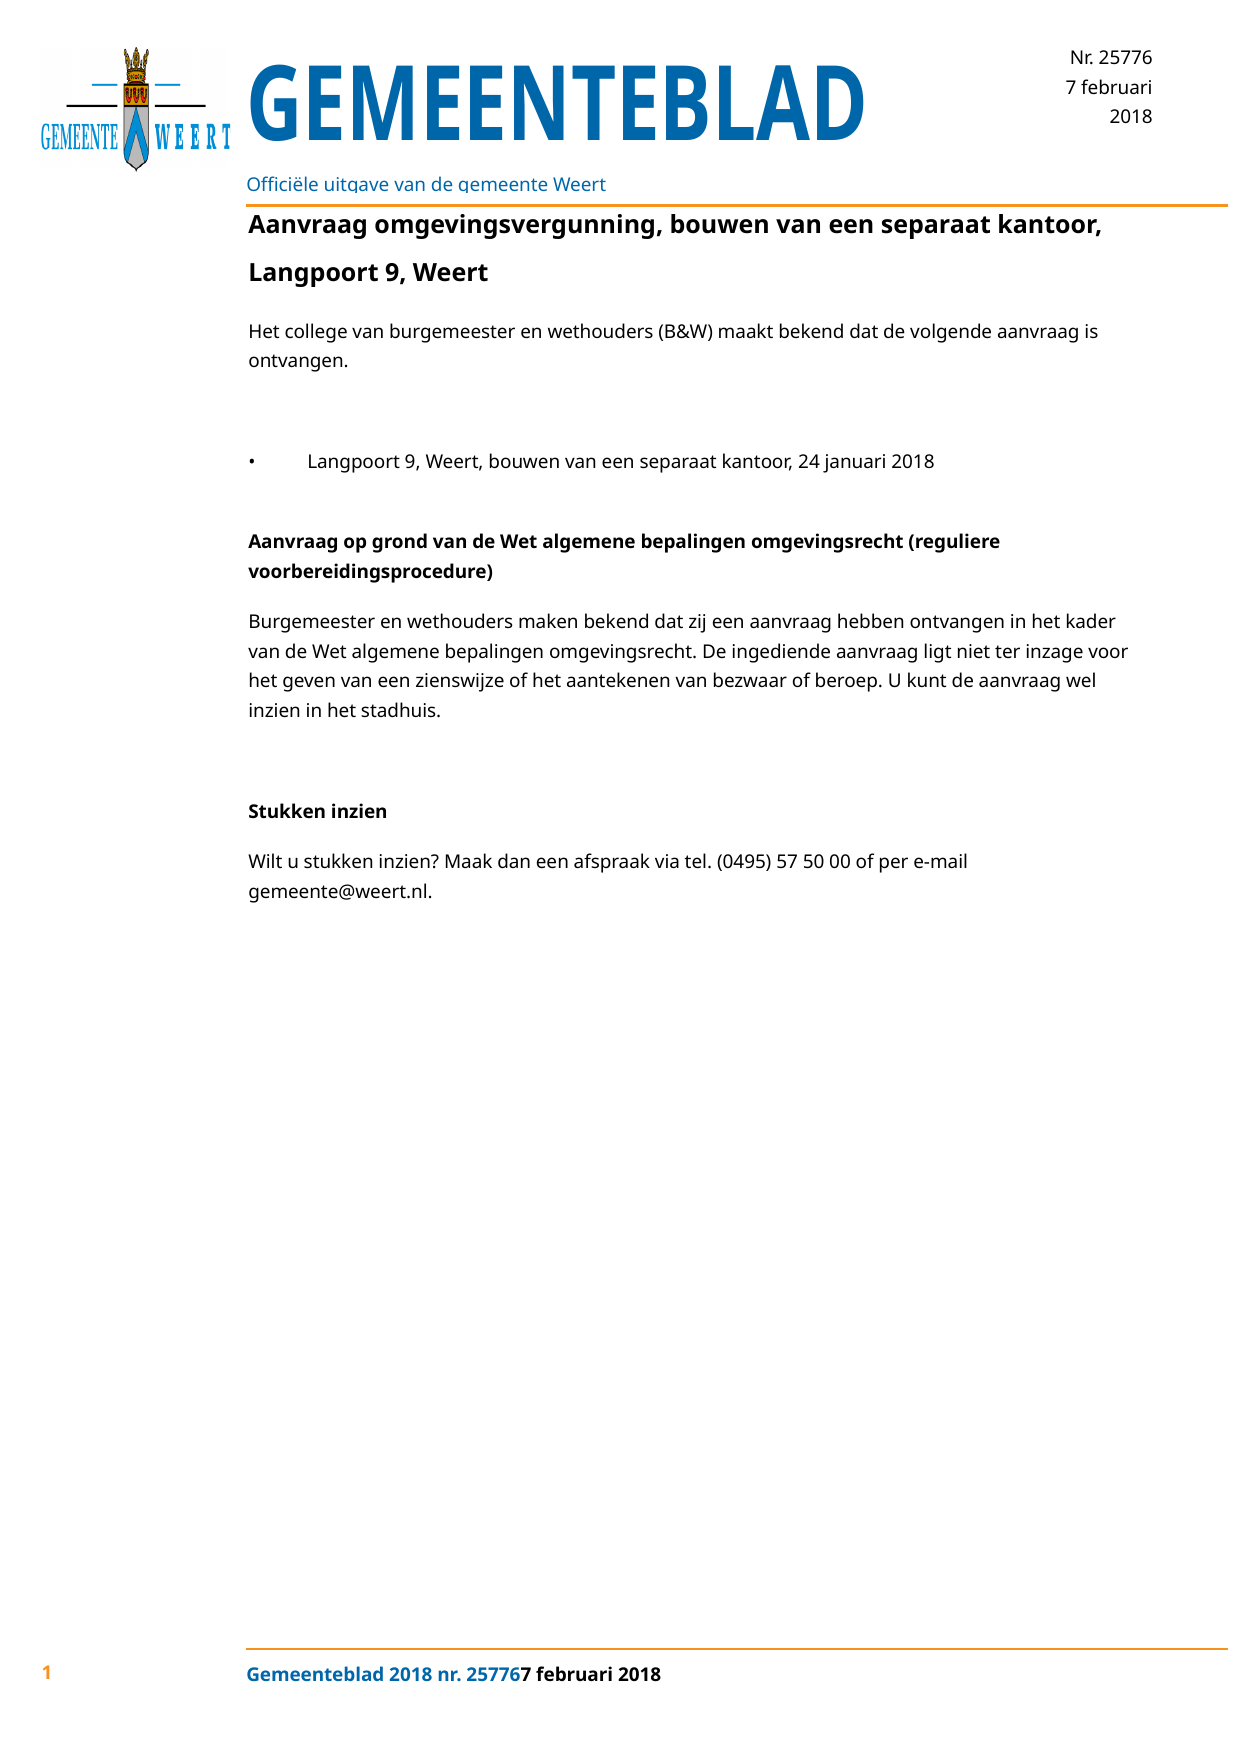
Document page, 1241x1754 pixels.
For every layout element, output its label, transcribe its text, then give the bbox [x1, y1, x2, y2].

text Het college van burgemeester en wethouders (B&W) maakt bekend dat de volgende aanvraag is ontvangen. [248, 318, 1152, 373]
text Stukken inzien [248, 798, 1152, 824]
picture [41, 47, 231, 172]
text Burgemeester en wethouders maken bekend dat zij een aanvraag hebben ontvangen in het kader van de Wet algemene bepalingen omgevingsrecht. De ingediende aanvraag ligt niet ter inzage voor het geven van een zienswijze of het aantekenen van bezwaar of beroep. U kunt de aanvraag wel inzien in het stadhuis. [248, 608, 1152, 723]
text Aanvraag op grond van de Wet algemene bepalingen omgevingsrecht (reguliere voorbereidingsprocedure) [248, 528, 1152, 584]
text Wilt u stukken inzien? Maak dan een afspraak via tel. (0495) 57 50 00 of per e-mail gemeente@weert.nl. [248, 848, 1152, 904]
text Aanvraag omgevingsvergunning, bouwen van een separaat kantoor, Langpoort 9, Weert [248, 207, 1152, 288]
list Langpoort 9, Weert, bouwen van een separaat kantoor, 24 januari 2018 [248, 448, 1152, 474]
